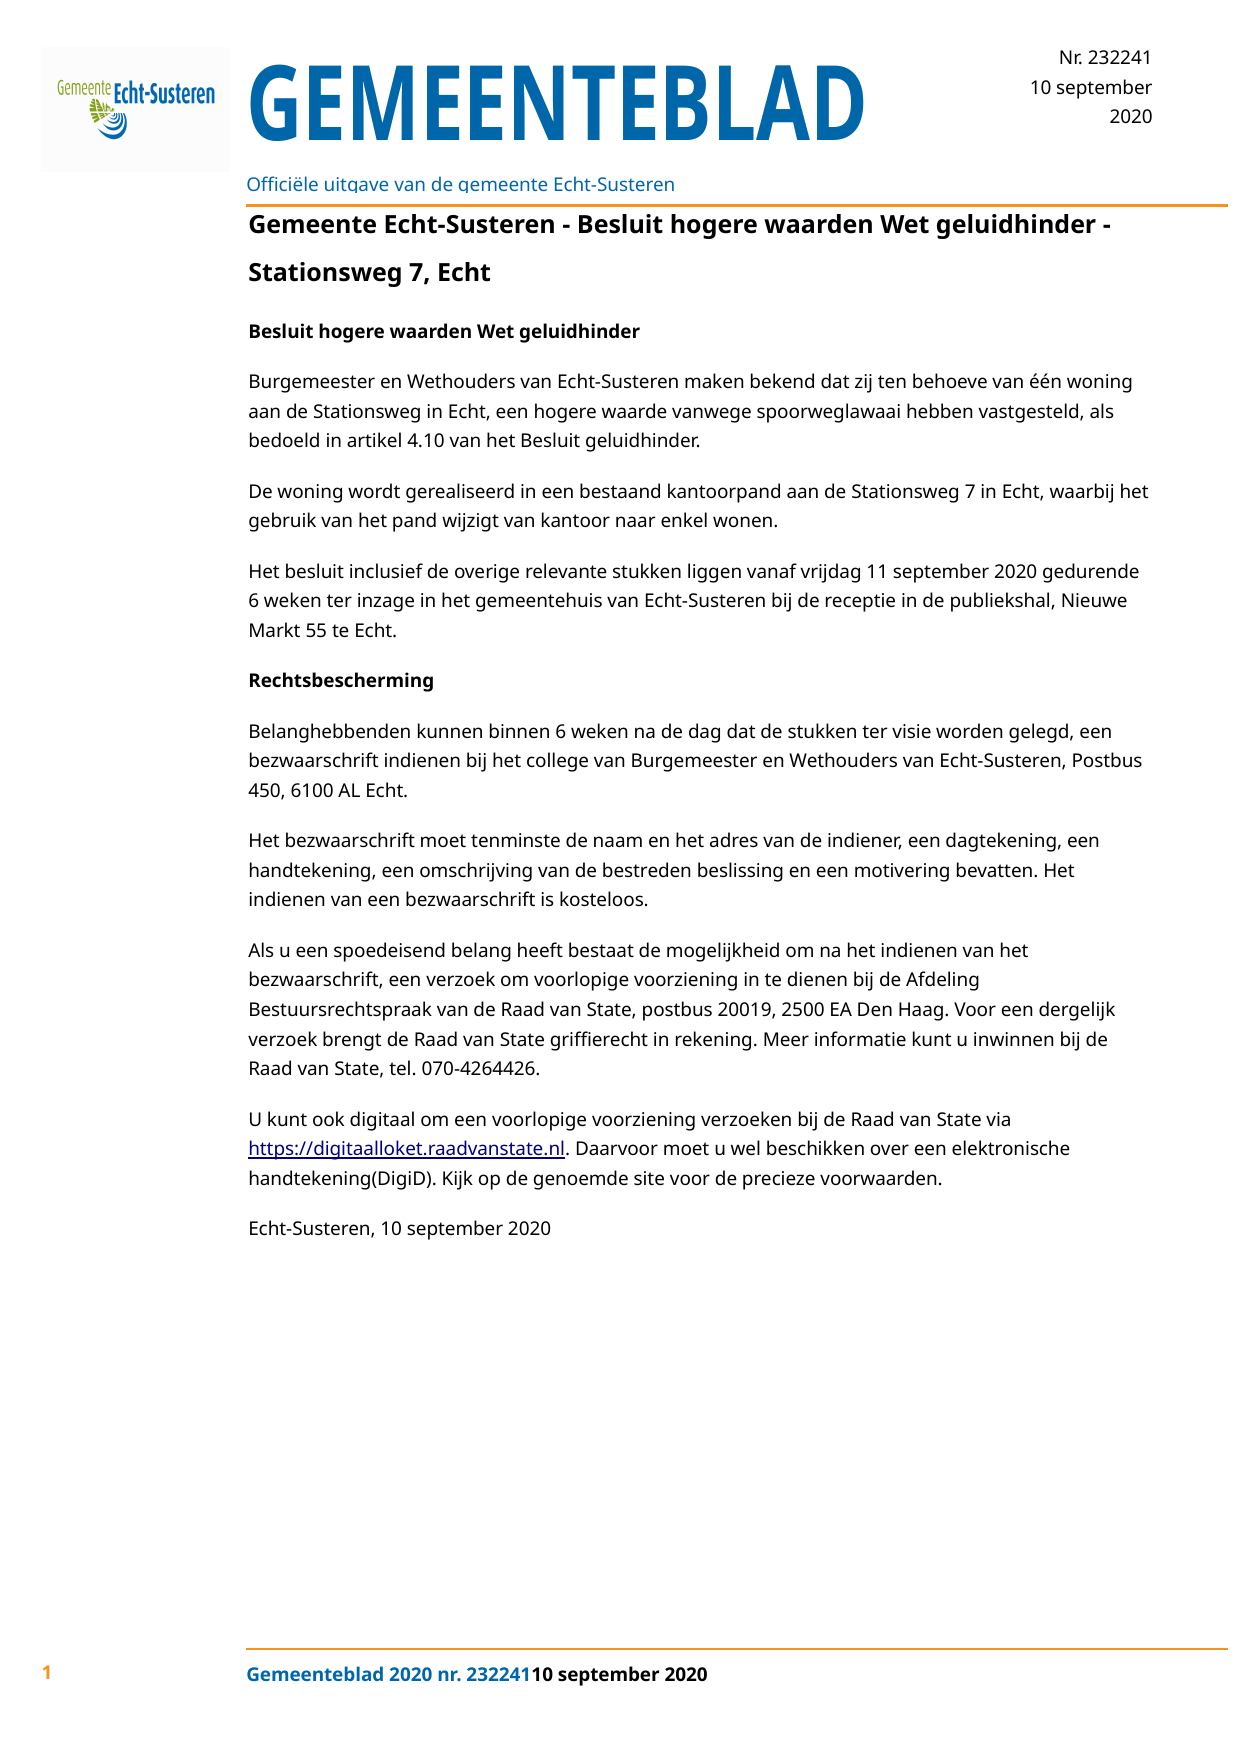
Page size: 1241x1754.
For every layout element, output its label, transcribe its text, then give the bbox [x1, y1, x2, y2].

text Burgemeester en Wethouders van Echt-Susteren maken bekend dat zij ten behoeve van één woning aan de Stationsweg in Echt, een hogere waarde vanwege spoorweglawaai hebben vastgesteld, als bedoeld in artikel 4.10 van het Besluit geluidhinder. [248, 368, 1152, 453]
text Rechtsbescherming [248, 667, 1152, 693]
text De woning wordt gerealiseerd in een bestaand kantoorpand aan de Stationsweg 7 in Echt, waarbij het gebruik van het pand wijzigt van kantoor naar enkel wonen. [248, 478, 1152, 533]
text Als u een spoedeisend belang heeft bestaat de mogelijkheid om na het indienen van het bezwaarschrift, een verzoek om voorlopige voorziening in te dienen bij de Afdeling Bestuursrechtspraak van de Raad van State, postbus 20019, 2500 EA Den Haag. Voor een dergelijk verzoek brengt de Raad van State griffierecht in rekening. Meer informatie kunt u inwinnen bij de Raad van State, tel. 070-4264426. [248, 937, 1152, 1081]
text U kunt ook digitaal om een voorlopige voorziening verzoeken bij de Raad van State via https://digitaalloket.raadvanstate.nl. Daarvoor moet u wel beschikken over een elektronische handtekening(DigiD). Kijk op de genoemde site voor de precieze voorwaarden. [248, 1106, 1152, 1191]
picture [41, 47, 231, 172]
text Besluit hogere waarden Wet geluidhinder [248, 318, 1152, 344]
text Belanghebbenden kunnen binnen 6 weken na de dag dat de stukken ter visie worden gelegd, een bezwaarschrift indienen bij het college van Burgemeester en Wethouders van Echt-Susteren, Postbus 450, 6100 AL Echt. [248, 718, 1152, 803]
text Echt-Susteren, 10 september 2020 [248, 1215, 1152, 1241]
text Gemeente Echt-Susteren - Besluit hogere waarden Wet geluidhinder - Stationsweg 7, Echt [248, 207, 1152, 288]
text Het bezwaarschrift moet tenminste de naam en het adres van de indiener, een dagtekening, een handtekening, een omschrijving van de bestreden beslissing en een motivering bevatten. Het indienen van een bezwaarschrift is kosteloos. [248, 827, 1152, 912]
text Het besluit inclusief de overige relevante stukken liggen vanaf vrijdag 11 september 2020 gedurende 6 weken ter inzage in het gemeentehuis van Echt-Susteren bij de receptie in de publiekshal, Nieuwe Markt 55 te Echt. [248, 558, 1152, 643]
